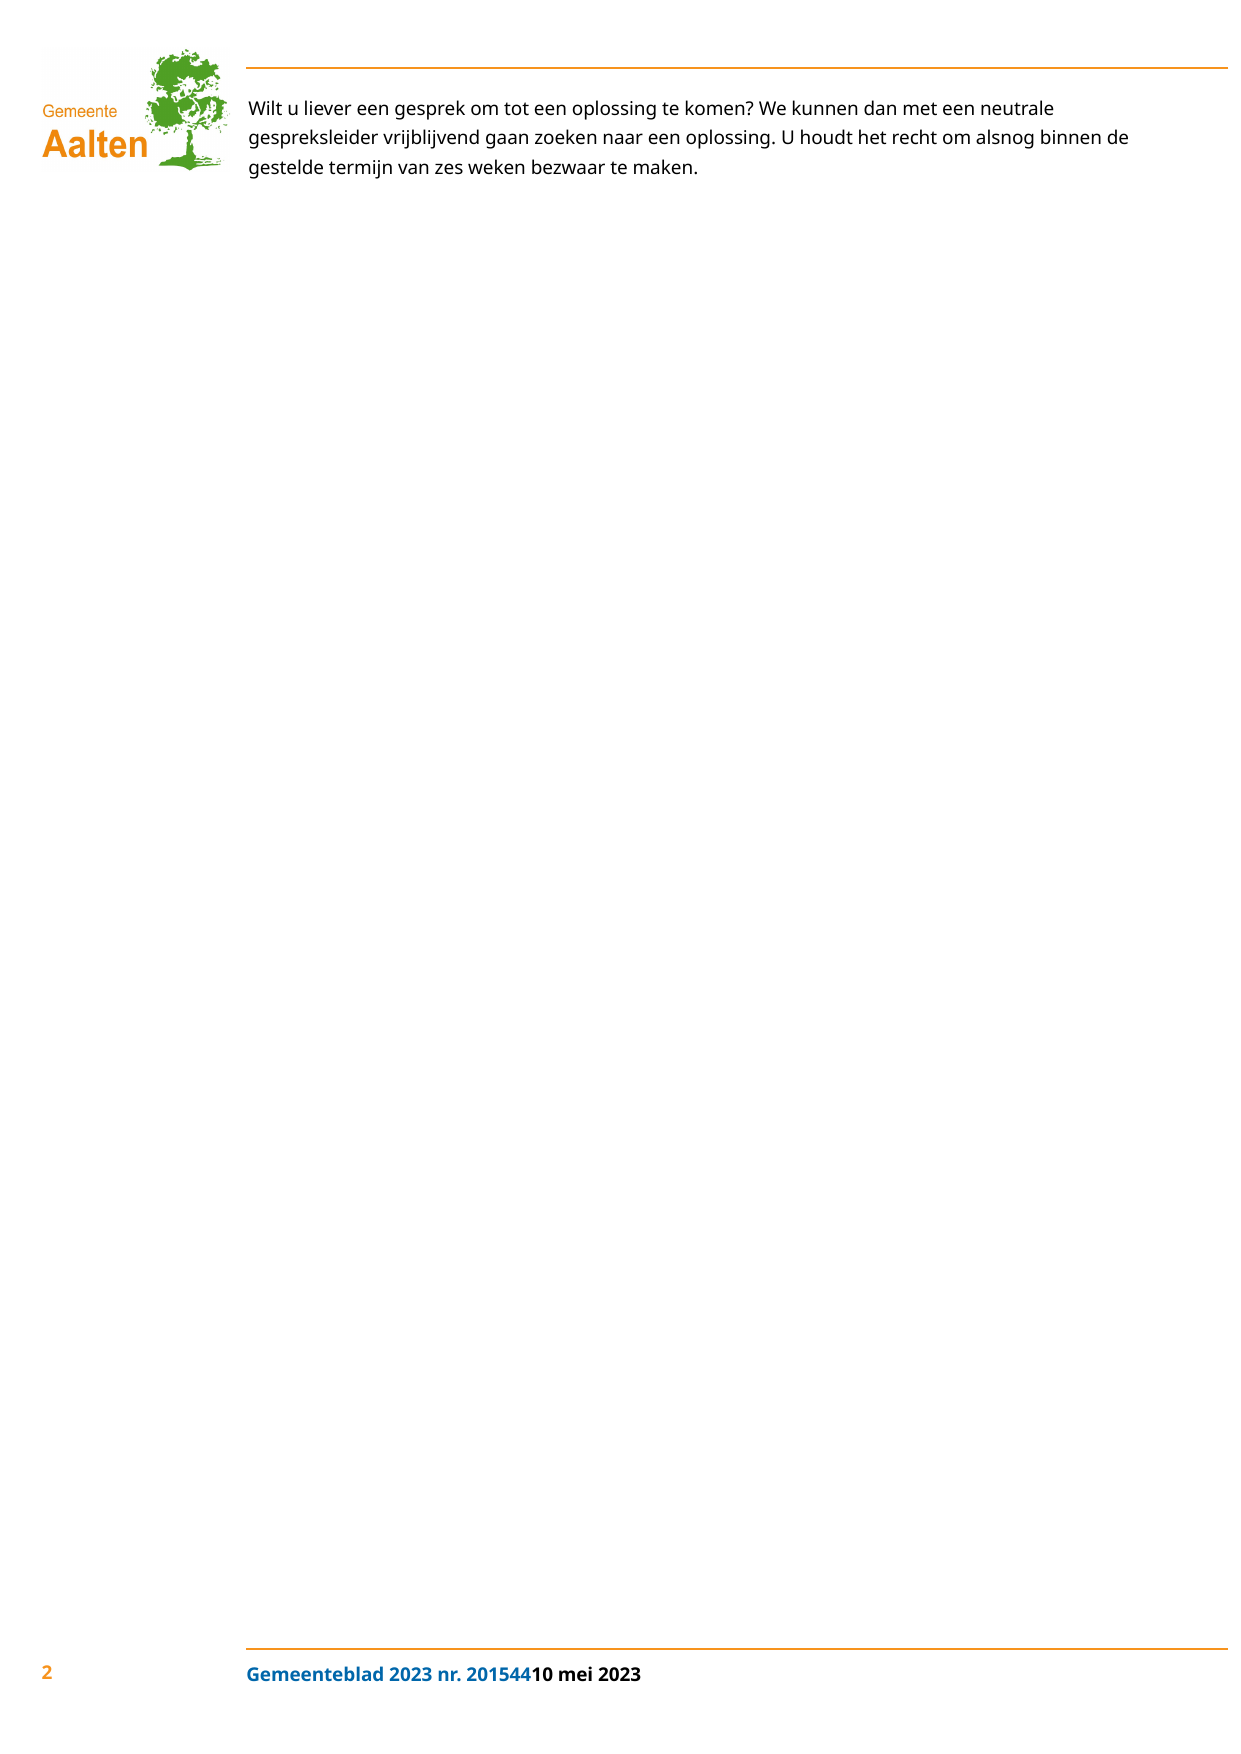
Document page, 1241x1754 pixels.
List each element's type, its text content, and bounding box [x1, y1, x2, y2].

text Wilt u liever een gesprek om tot een oplossing te komen? We kunnen dan met een neutrale gespreksleider vrijblijvend gaan zoeken naar een oplossing. U houdt het recht om alsnog binnen de gestelde termijn van zes weken bezwaar te maken. [248, 95, 1152, 180]
picture [41, 47, 231, 172]
